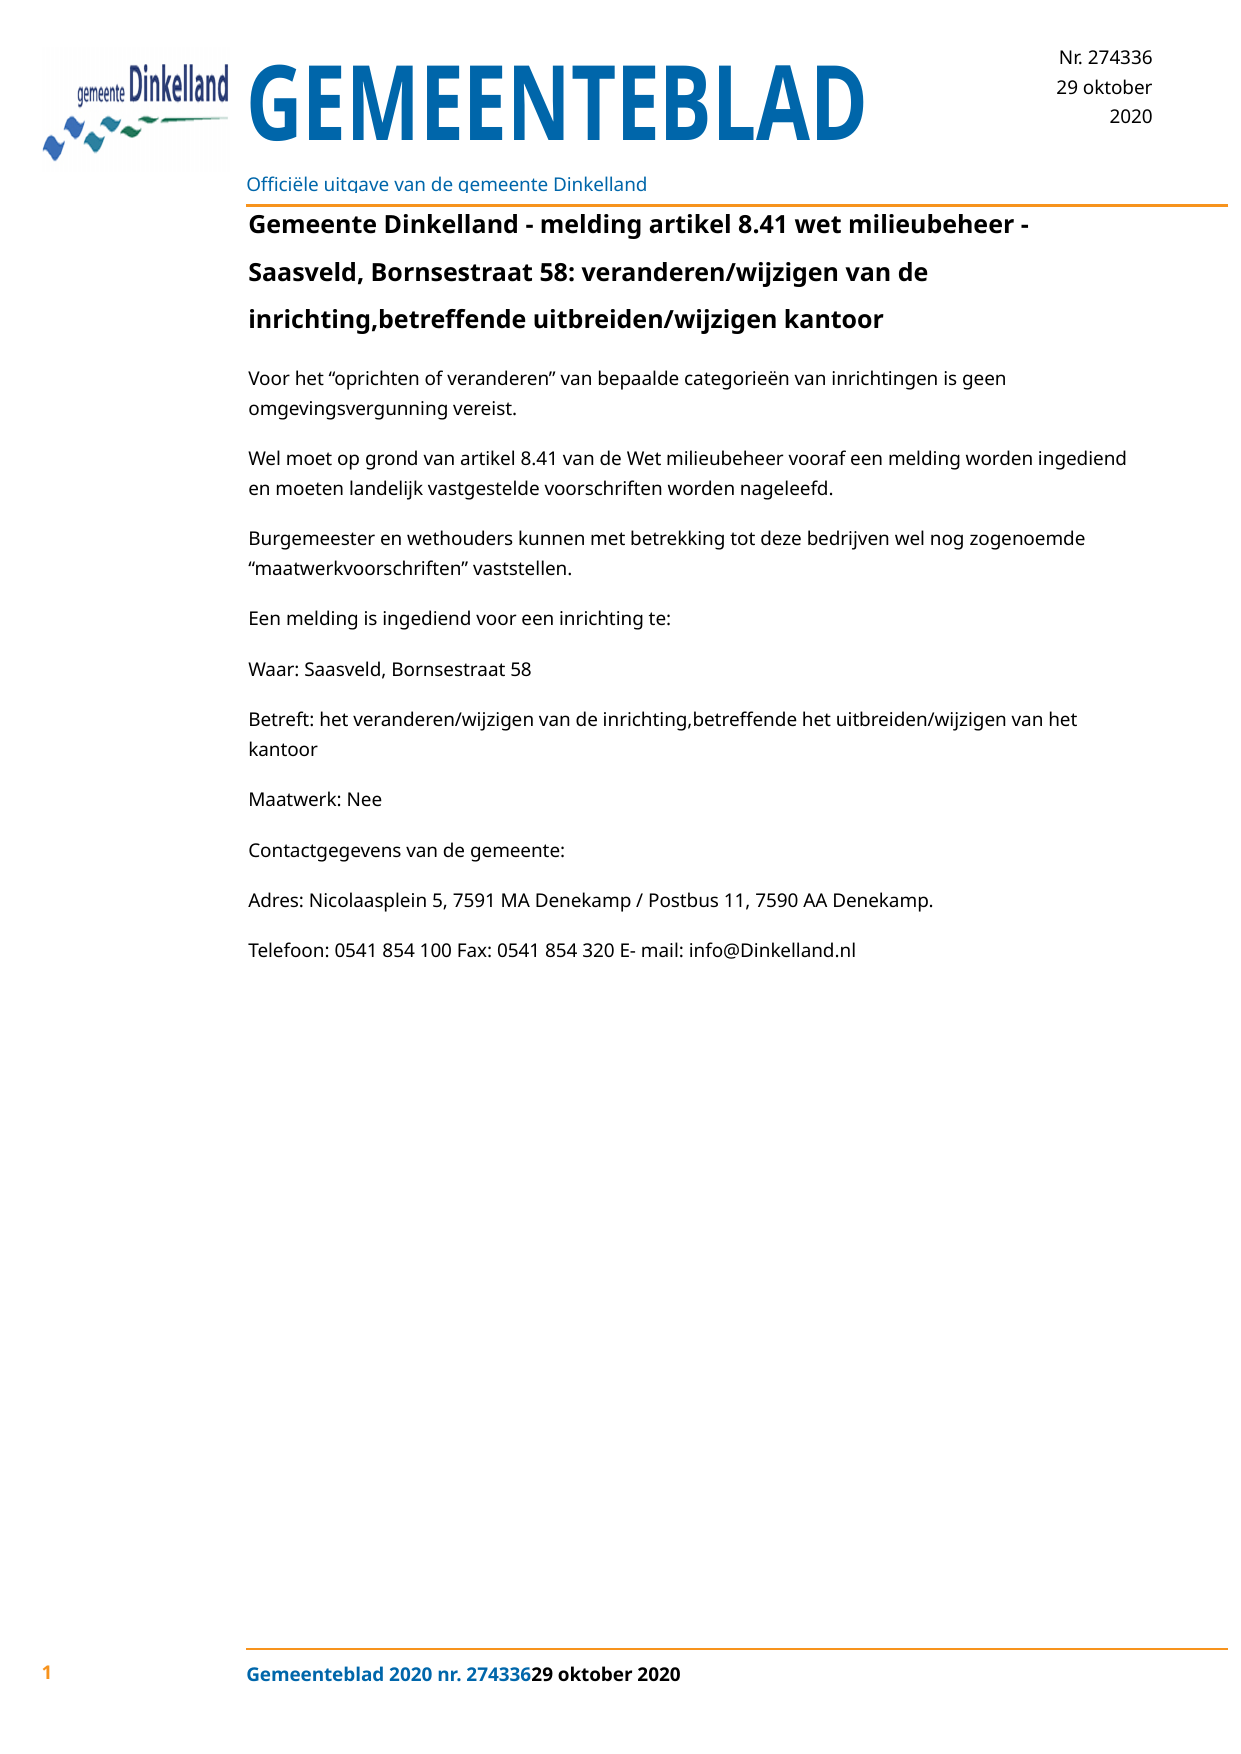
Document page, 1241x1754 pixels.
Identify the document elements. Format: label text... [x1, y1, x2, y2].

text Telefoon: 0541 854 100 Fax: 0541 854 320 E- mail: info@Dinkelland.nl [248, 938, 1152, 963]
text Contactgegevens van de gemeente: [248, 837, 1152, 862]
text Wel moet op grond van artikel 8.41 van de Wet milieubeheer vooraf een melding worden ingediend en moeten landelijk vastgestelde voorschriften worden nageleefd. [248, 446, 1152, 501]
text Voor het “oprichten of veranderen” van bepaalde categorieën van inrichtingen is geen omgevingsvergunning vereist. [248, 366, 1152, 421]
picture [41, 47, 231, 172]
text Betreft: het veranderen/wijzigen van de inrichting,betreffende het uitbreiden/wijzigen van het kantoor [248, 706, 1152, 762]
text Waar: Saasveld, Bornsestraat 58 [248, 656, 1152, 682]
text Burgemeester en wethouders kunnen met betrekking tot deze bedrijven wel nog zogenoemde “maatwerkvoorschriften” vaststellen. [248, 526, 1152, 581]
text Maatwerk: Nee [248, 786, 1152, 812]
text Een melding is ingediend voor een inrichting te: [248, 606, 1152, 631]
text Gemeente Dinkelland - melding artikel 8.41 wet milieubeheer - Saasveld, Bornsestraat 58: veranderen/wijzigen van de inrichting,betreffende uitbreiden/wijzigen kantoor [248, 207, 1152, 336]
text Adres: Nicolaasplein 5, 7591 MA Denekamp / Postbus 11, 7590 AA Denekamp. [248, 887, 1152, 913]
